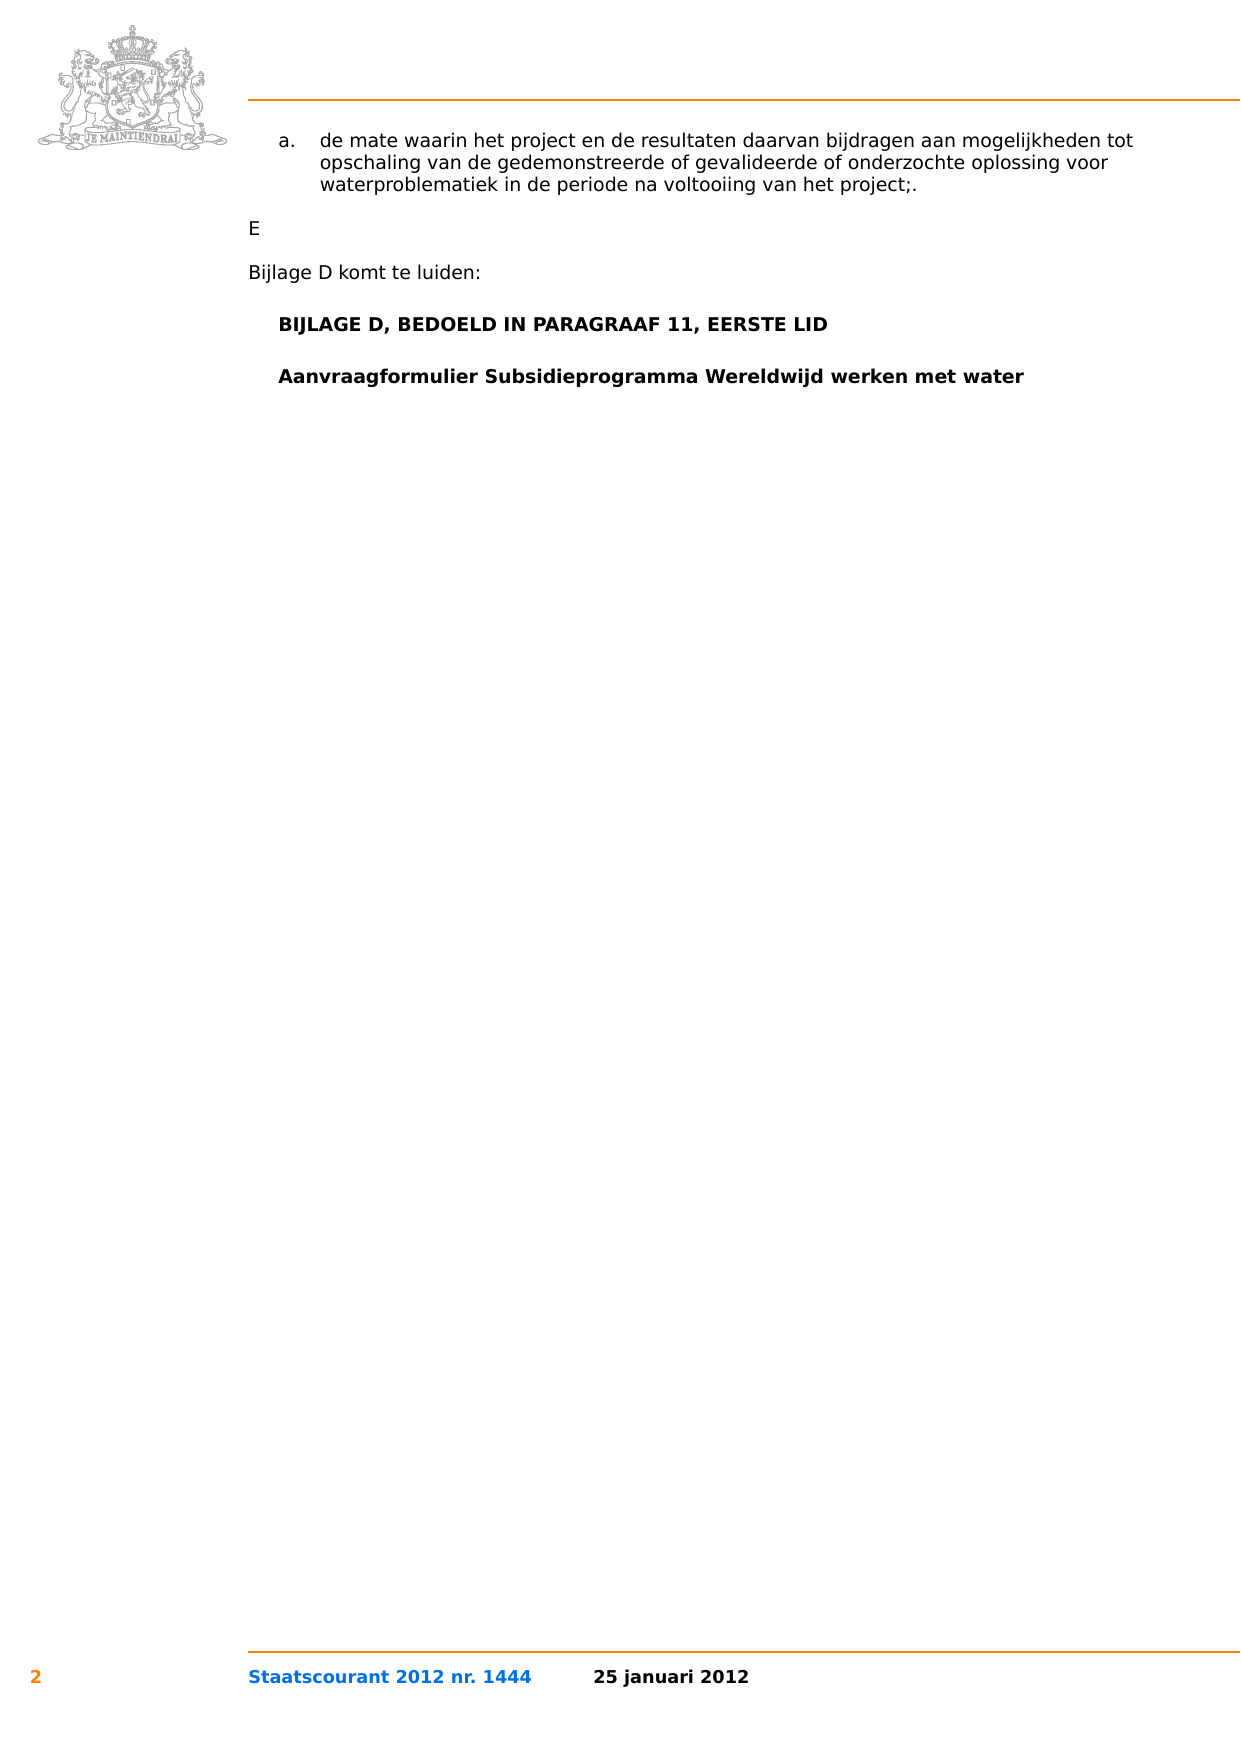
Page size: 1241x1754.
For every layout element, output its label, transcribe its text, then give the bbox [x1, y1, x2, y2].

text a. de mate waarin het project en de resultaten daarvan bijdragen aan mogelijkheden tot opschaling van de gedemonstreerde of gevalideerde of onderzochte oplossing voor waterproblematiek in de periode na voltooiing van het project;. [278, 130, 1163, 196]
text Bijlage D komt te luiden: [248, 262, 1163, 283]
subtitle BIJLAGE D, BEDOELD IN PARAGRAAF 11, EERSTE LID [278, 313, 1163, 336]
text E [248, 218, 1163, 240]
subtitle Aanvraagformulier Subsidieprogramma Wereldwijd werken met water [278, 366, 1163, 387]
picture [38, 25, 227, 150]
